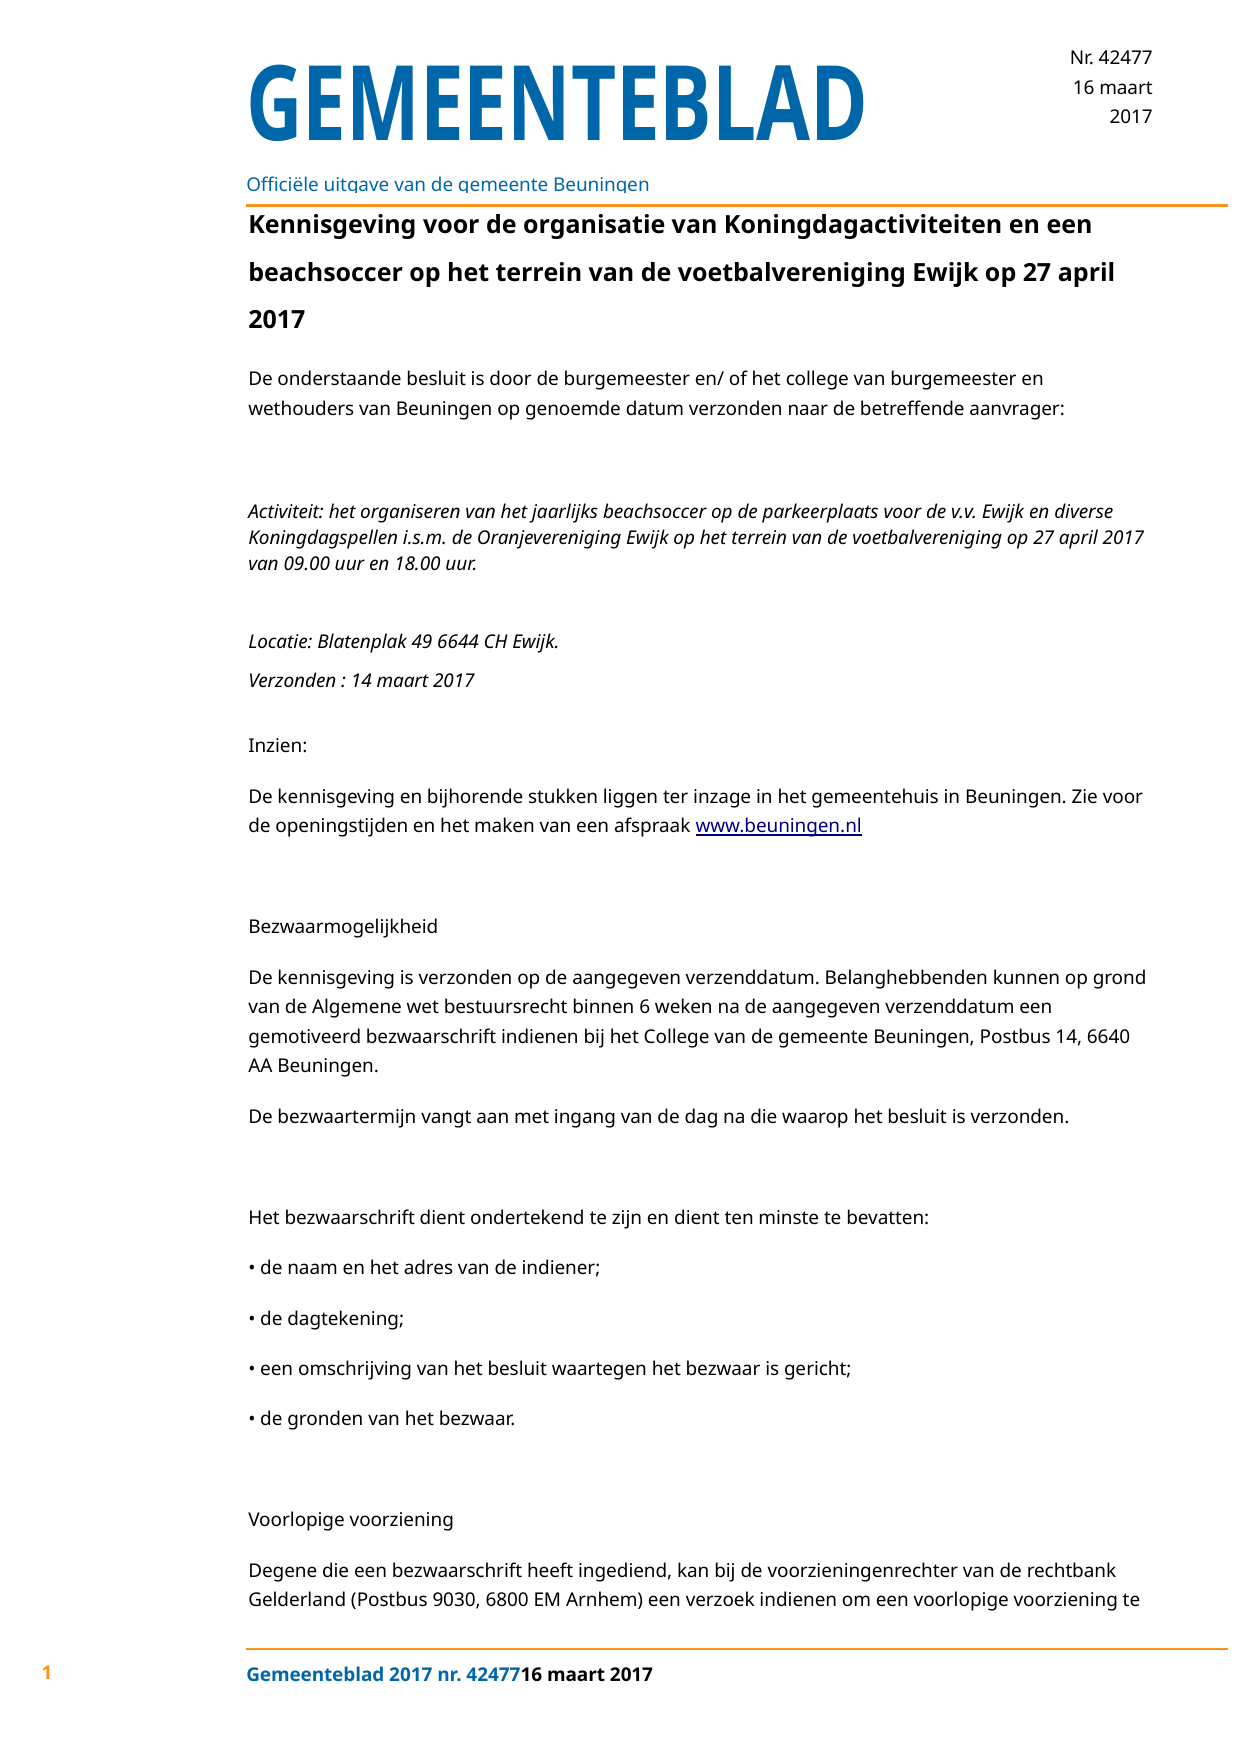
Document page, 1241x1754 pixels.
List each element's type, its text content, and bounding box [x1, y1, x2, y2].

text Verzonden : 14 maart 2017 [248, 668, 1152, 693]
text Inzien: [248, 733, 1152, 758]
text Activiteit: het organiseren van het jaarlijks beachsoccer op de parkeerplaats voor de v.v. Ewijk en diverse Koningdagspellen i.s.m. de Oranjevereniging Ewijk op het terrein van de voetbalvereniging op 27 april 2017 van 09.00 uur en 18.00 uur. [248, 498, 1152, 576]
text De onderstaande besluit is door de burgemeester en/ of het college van burgemeester en wethouders van Beuningen op genoemde datum verzonden naar de betreffende aanvrager: [248, 366, 1152, 421]
text De kennisgeving en bijhorende stukken liggen ter inzage in het gemeentehuis in Beuningen. Zie voor de openingstijden en het maken van een afspraak www.beuningen.nl [248, 783, 1152, 838]
text • de gronden van het bezwaar. [248, 1406, 1152, 1431]
text Degene die een bezwaarschrift heeft ingediend, kan bij de voorzieningenrechter van de rechtbank Gelderland (Postbus 9030, 6800 EM Arnhem) een verzoek indienen om een voorlopige voorziening te [248, 1557, 1152, 1612]
text Het bezwaarschrift dient ondertekend te zijn en dient ten minste te bevatten: [248, 1204, 1152, 1229]
text Voorlopige voorziening [248, 1506, 1152, 1532]
text Bezwaarmogelijkheid [248, 913, 1152, 939]
text • de dagtekening; [248, 1305, 1152, 1330]
text De kennisgeving is verzonden op de aangegeven verzenddatum. Belanghebbenden kunnen op grond van de Algemene wet bestuursrecht binnen 6 weken na de aangegeven verzenddatum een gemotiveerd bezwaarschrift indienen bij het College van de gemeente Beuningen, Postbus 14, 6640 AA Beuningen. [248, 964, 1152, 1078]
picture [41, 47, 231, 172]
text • de naam en het adres van de indiener; [248, 1254, 1152, 1280]
text De bezwaartermijn vangt aan met ingang van de dag na die waarop het besluit is verzonden. [248, 1103, 1152, 1129]
text Kennisgeving voor de organisatie van Koningdagactiviteiten en een beachsoccer op het terrein van de voetbalvereniging Ewijk op 27 april 2017 [248, 207, 1152, 336]
text Locatie: Blatenplak 49 6644 CH Ewijk. [248, 628, 1152, 654]
text • een omschrijving van het besluit waartegen het bezwaar is gericht; [248, 1355, 1152, 1381]
